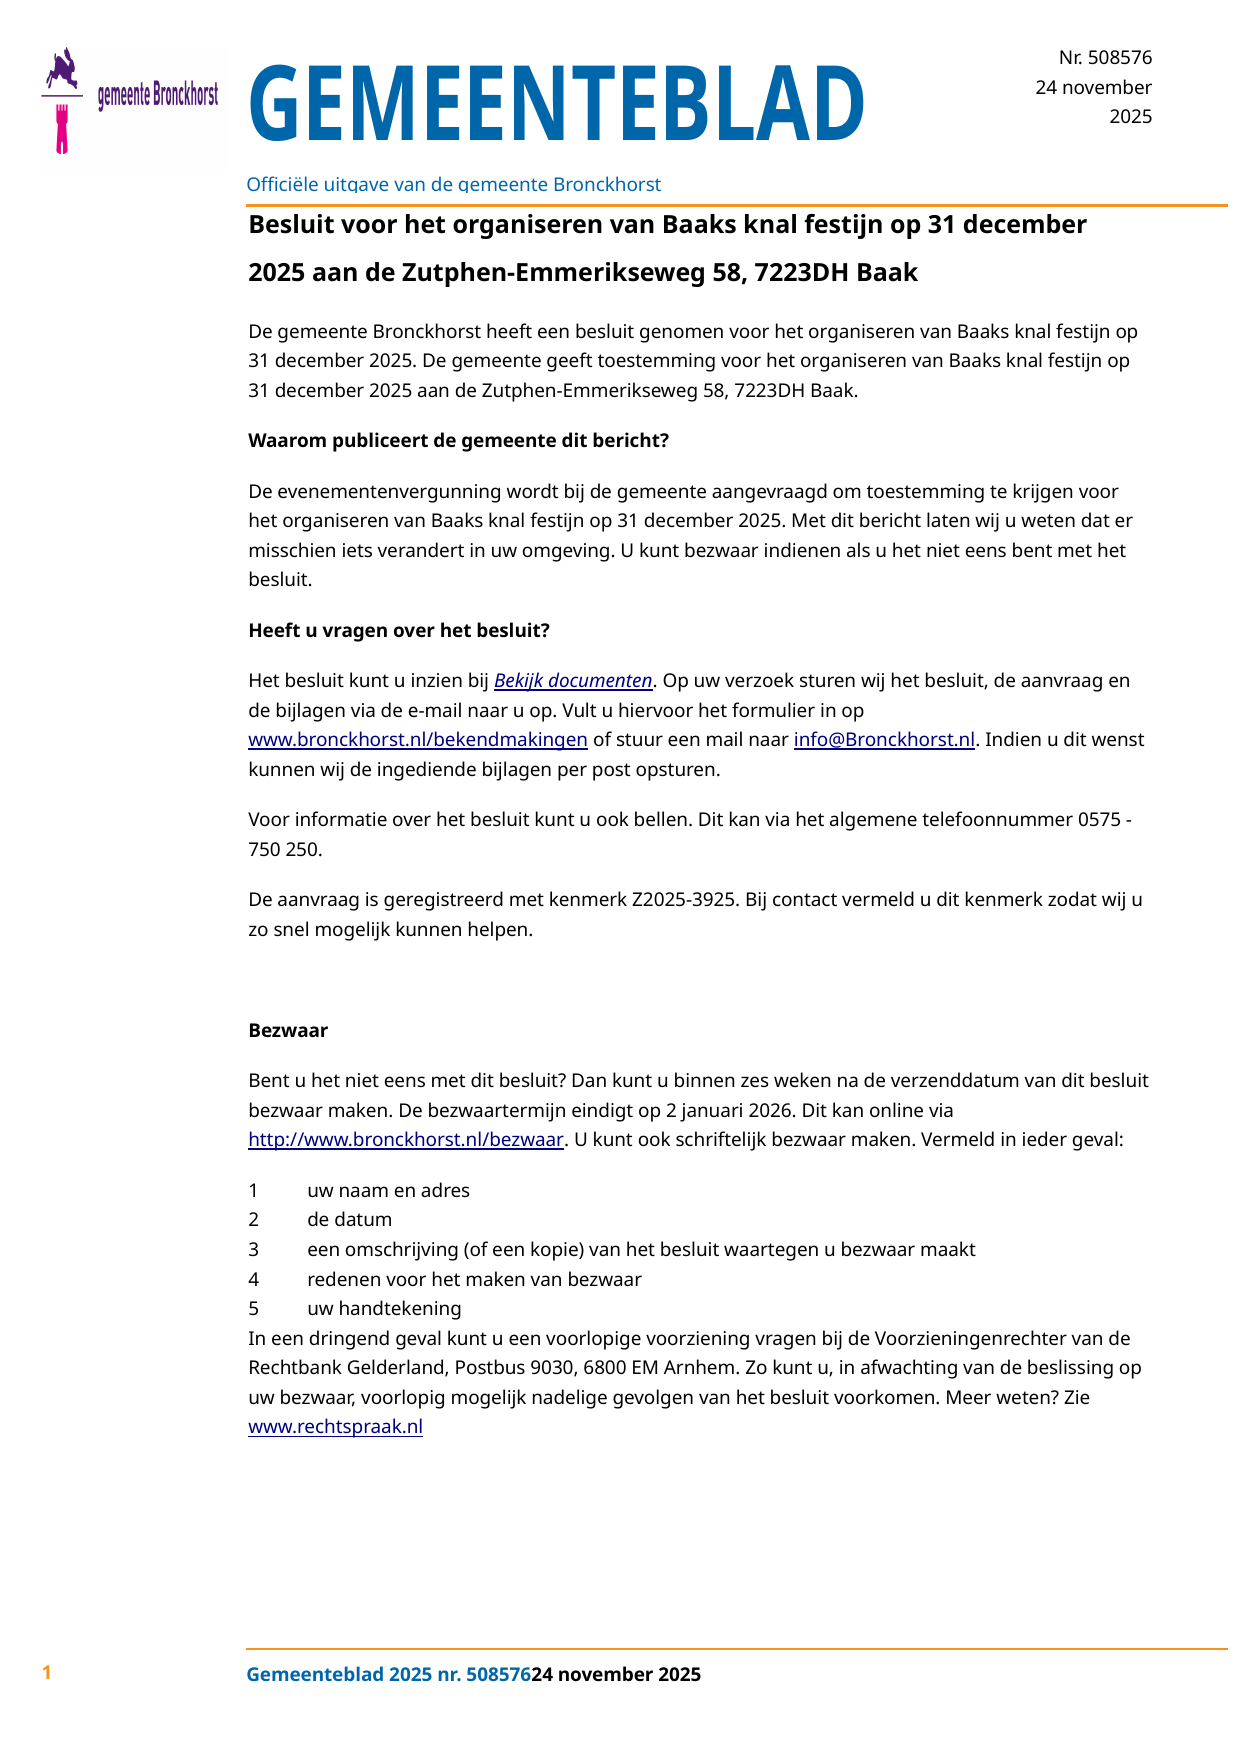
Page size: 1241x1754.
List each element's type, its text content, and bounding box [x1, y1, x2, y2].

text De evenementenvergunning wordt bij de gemeente aangevraagd om toestemming te krijgen voor het organiseren van Baaks knal festijn op 31 december 2025. Met dit bericht laten wij u weten dat er misschien iets verandert in uw omgeving. U kunt bezwaar indienen als u het niet eens bent met het besluit. [248, 478, 1152, 592]
list uw naam en adres [248, 1177, 1152, 1203]
list de datum [248, 1207, 1152, 1232]
text Bent u het niet eens met dit besluit? Dan kunt u binnen zes weken na de verzenddatum van dit besluit bezwaar maken. De bezwaartermijn eindigt op 2 januari 2026. Dit kan online via http://www.bronckhorst.nl/bezwaar. U kunt ook schriftelijk bezwaar maken. Vermeld in ieder geval: [248, 1067, 1152, 1152]
text Heeft u vragen over het besluit? [248, 617, 1152, 643]
text De aanvraag is geregistreerd met kenmerk Z2025-3925. Bij contact vermeld u dit kenmerk zodat wij u zo snel mogelijk kunnen helpen. [248, 887, 1152, 942]
list een omschrijving (of een kopie) van het besluit waartegen u bezwaar maakt [248, 1236, 1152, 1262]
list redenen voor het maken van bezwaar [248, 1266, 1152, 1292]
list uw handtekening [248, 1295, 1152, 1321]
picture [41, 47, 231, 172]
text Voor informatie over het besluit kunt u ook bellen. Dit kan via het algemene telefoonnummer 0575 - 750 250. [248, 807, 1152, 862]
text Waarom publiceert de gemeente dit bericht? [248, 427, 1152, 453]
text In een dringend geval kunt u een voorlopige voorziening vragen bij de Voorzieningenrechter van de Rechtbank Gelderland, Postbus 9030, 6800 EM Arnhem. Zo kunt u, in afwachting van de beslissing op uw bezwaar, voorlopig mogelijk nadelige gevolgen van het besluit voorkomen. Meer weten? Zie www.rechtspraak.nl [248, 1325, 1152, 1439]
text De gemeente Bronckhorst heeft een besluit genomen voor het organiseren van Baaks knal festijn op 31 december 2025. De gemeente geeft toestemming voor het organiseren van Baaks knal festijn op 31 december 2025 aan de Zutphen-Emmerikseweg 58, 7223DH Baak. [248, 318, 1152, 403]
text Besluit voor het organiseren van Baaks knal festijn op 31 december 2025 aan de Zutphen-Emmerikseweg 58, 7223DH Baak [248, 207, 1152, 288]
text Bezwaar [248, 1017, 1152, 1043]
text Het besluit kunt u inzien bij Bekijk documenten. Op uw verzoek sturen wij het besluit, de aanvraag en de bijlagen via de e-mail naar u op. Vult u hiervoor het formulier in op www.bronckhorst.nl/bekendmakingen of stuur een mail naar info@Bronckhorst.nl. Indien u dit wenst kunnen wij de ingediende bijlagen per post opsturen. [248, 667, 1152, 782]
